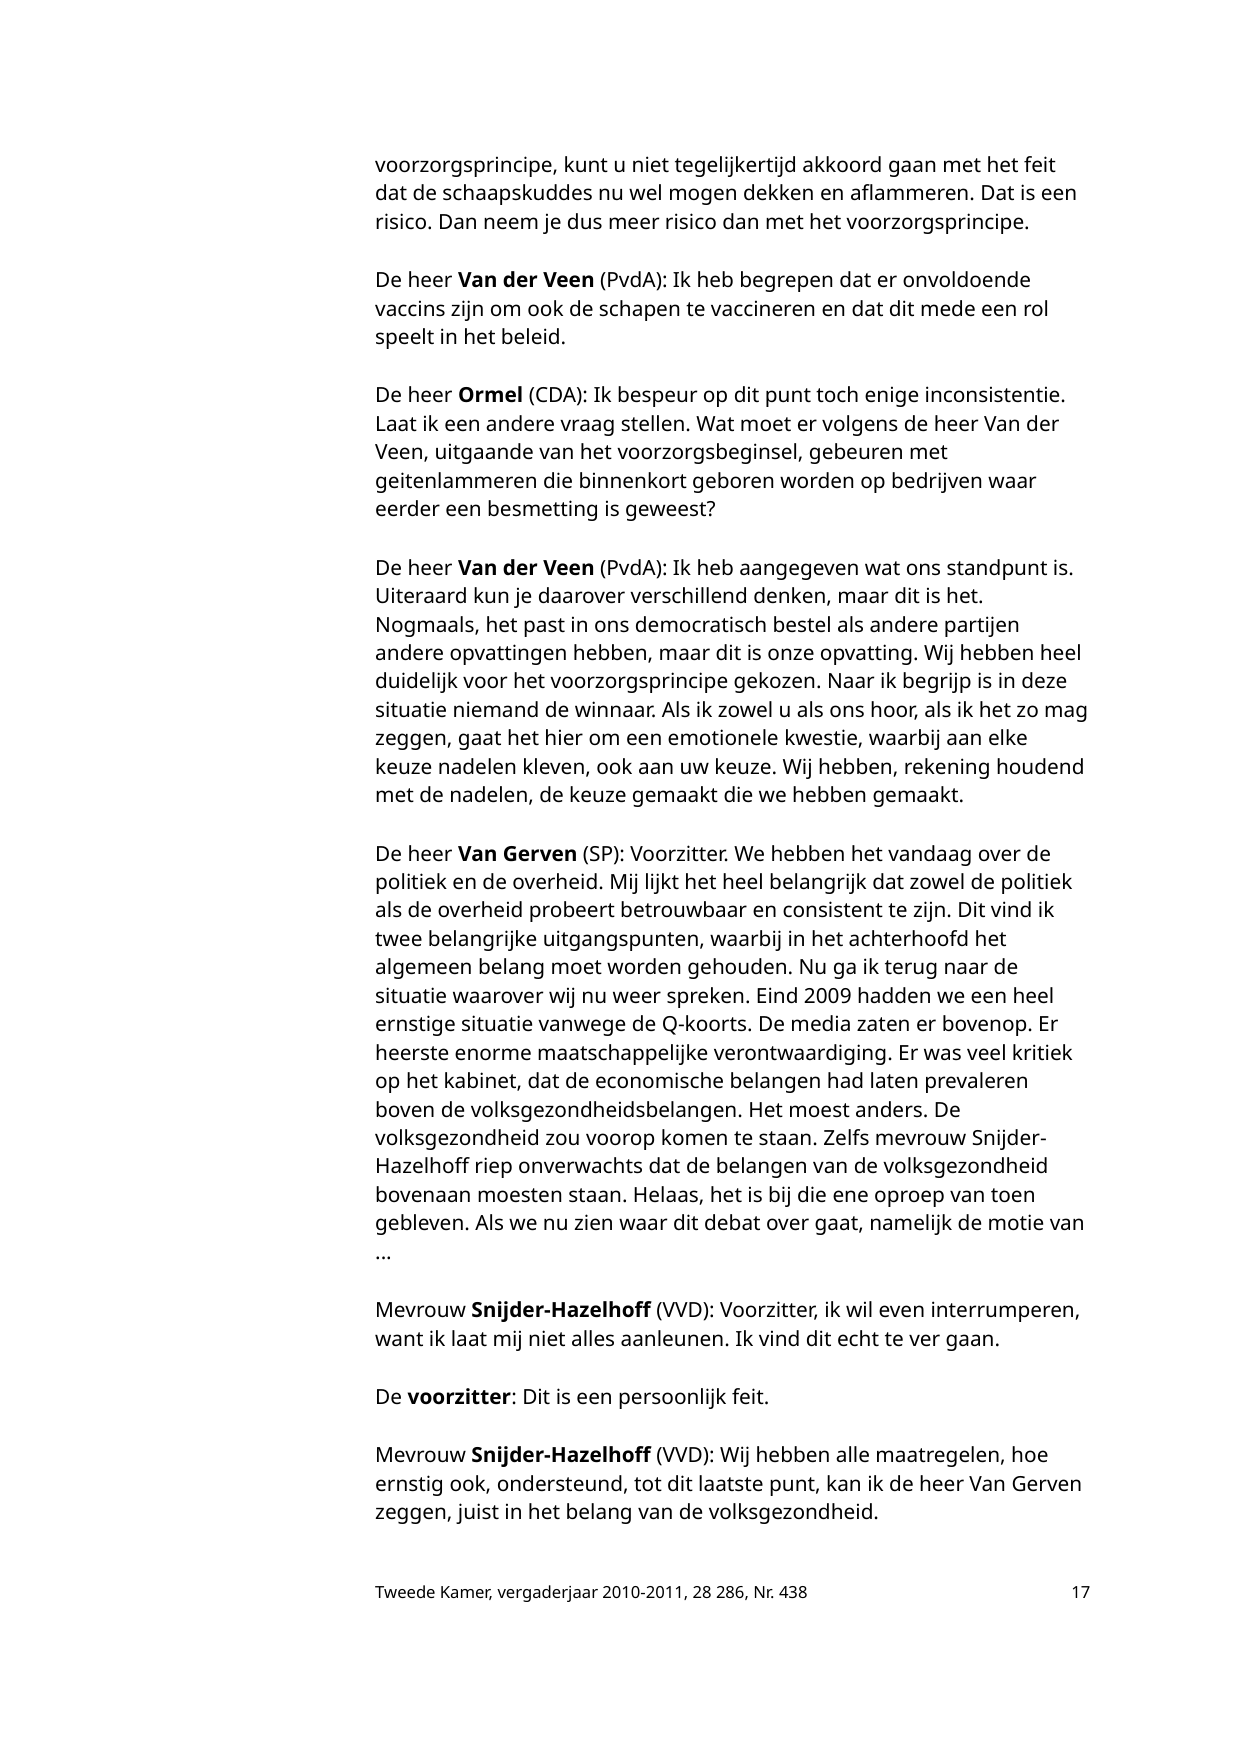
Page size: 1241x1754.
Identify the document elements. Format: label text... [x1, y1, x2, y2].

text De heer Van Gerven (SP): Voorzitter. We hebben het vandaag over de politiek en de overheid. Mij lijkt het heel belangrijk dat zowel de politiek als de overheid probeert betrouwbaar en consistent te zijn. Dit vind ik twee belangrijke uitgangspunten, waarbij in het achterhoofd het algemeen belang moet worden gehouden. Nu ga ik terug naar de situatie waarover wij nu weer spreken. Eind 2009 hadden we een heel ernstige situatie vanwege de Q-koorts. De media zaten er bovenop. Er heerste enorme maatschappelijke verontwaardiging. Er was veel kritiek op het kabinet, dat de economische belangen had laten prevaleren boven de volksgezondheidsbelangen. Het moest anders. De volksgezondheid zou voorop komen te staan. Zelfs mevrouw Snijder-Hazelhoff riep onverwachts dat de belangen van de volksgezondheid bovenaan moesten staan. Helaas, het is bij die ene oproep van toen gebleven. Als we nu zien waar dit debat over gaat, namelijk de motie van ... [375, 839, 1090, 1265]
text De heer Van der Veen (PvdA): Ik heb aangegeven wat ons standpunt is. Uiteraard kun je daarover verschillend denken, maar dit is het. Nogmaals, het past in ons democratisch bestel als andere partijen andere opvattingen hebben, maar dit is onze opvatting. Wij hebben heel duidelijk voor het voorzorgsprincipe gekozen. Naar ik begrijp is in deze situatie niemand de winnaar. Als ik zowel u als ons hoor, als ik het zo mag zeggen, gaat het hier om een emotionele kwestie, waarbij aan elke keuze nadelen kleven, ook aan uw keuze. Wij hebben, rekening houdend met de nadelen, de keuze gemaakt die we hebben gemaakt. [375, 553, 1090, 809]
text voorzorgsprincipe, kunt u niet tegelijkertijd akkoord gaan met het feit dat de schaapskuddes nu wel mogen dekken en aflammeren. Dat is een risico. Dan neem je dus meer risico dan met het voorzorgsprincipe. [375, 150, 1090, 235]
text De heer Ormel (CDA): Ik bespeur op dit punt toch enige inconsistentie. Laat ik een andere vraag stellen. Wat moet er volgens de heer Van der Veen, uitgaande van het voorzorgsbeginsel, gebeuren met geitenlammeren die binnenkort geboren worden op bedrijven waar eerder een besmetting is geweest? [375, 381, 1090, 523]
text De voorzitter: Dit is een persoonlijk feit. [375, 1382, 1090, 1411]
text Mevrouw Snijder-Hazelhoff (VVD): Voorzitter, ik wil even interrumperen, want ik laat mij niet alles aanleunen. Ik vind dit echt te ver gaan. [375, 1295, 1090, 1352]
text De heer Van der Veen (PvdA): Ik heb begrepen dat er onvoldoende vaccins zijn om ook de schapen te vaccineren en dat dit mede een rol speelt in het beleid. [375, 265, 1090, 351]
text Mevrouw Snijder-Hazelhoff (VVD): Wij hebben alle maatregelen, hoe ernstig ook, ondersteund, tot dit laatste punt, kan ik de heer Van Gerven zeggen, juist in het belang van de volksgezondheid. [375, 1441, 1090, 1526]
